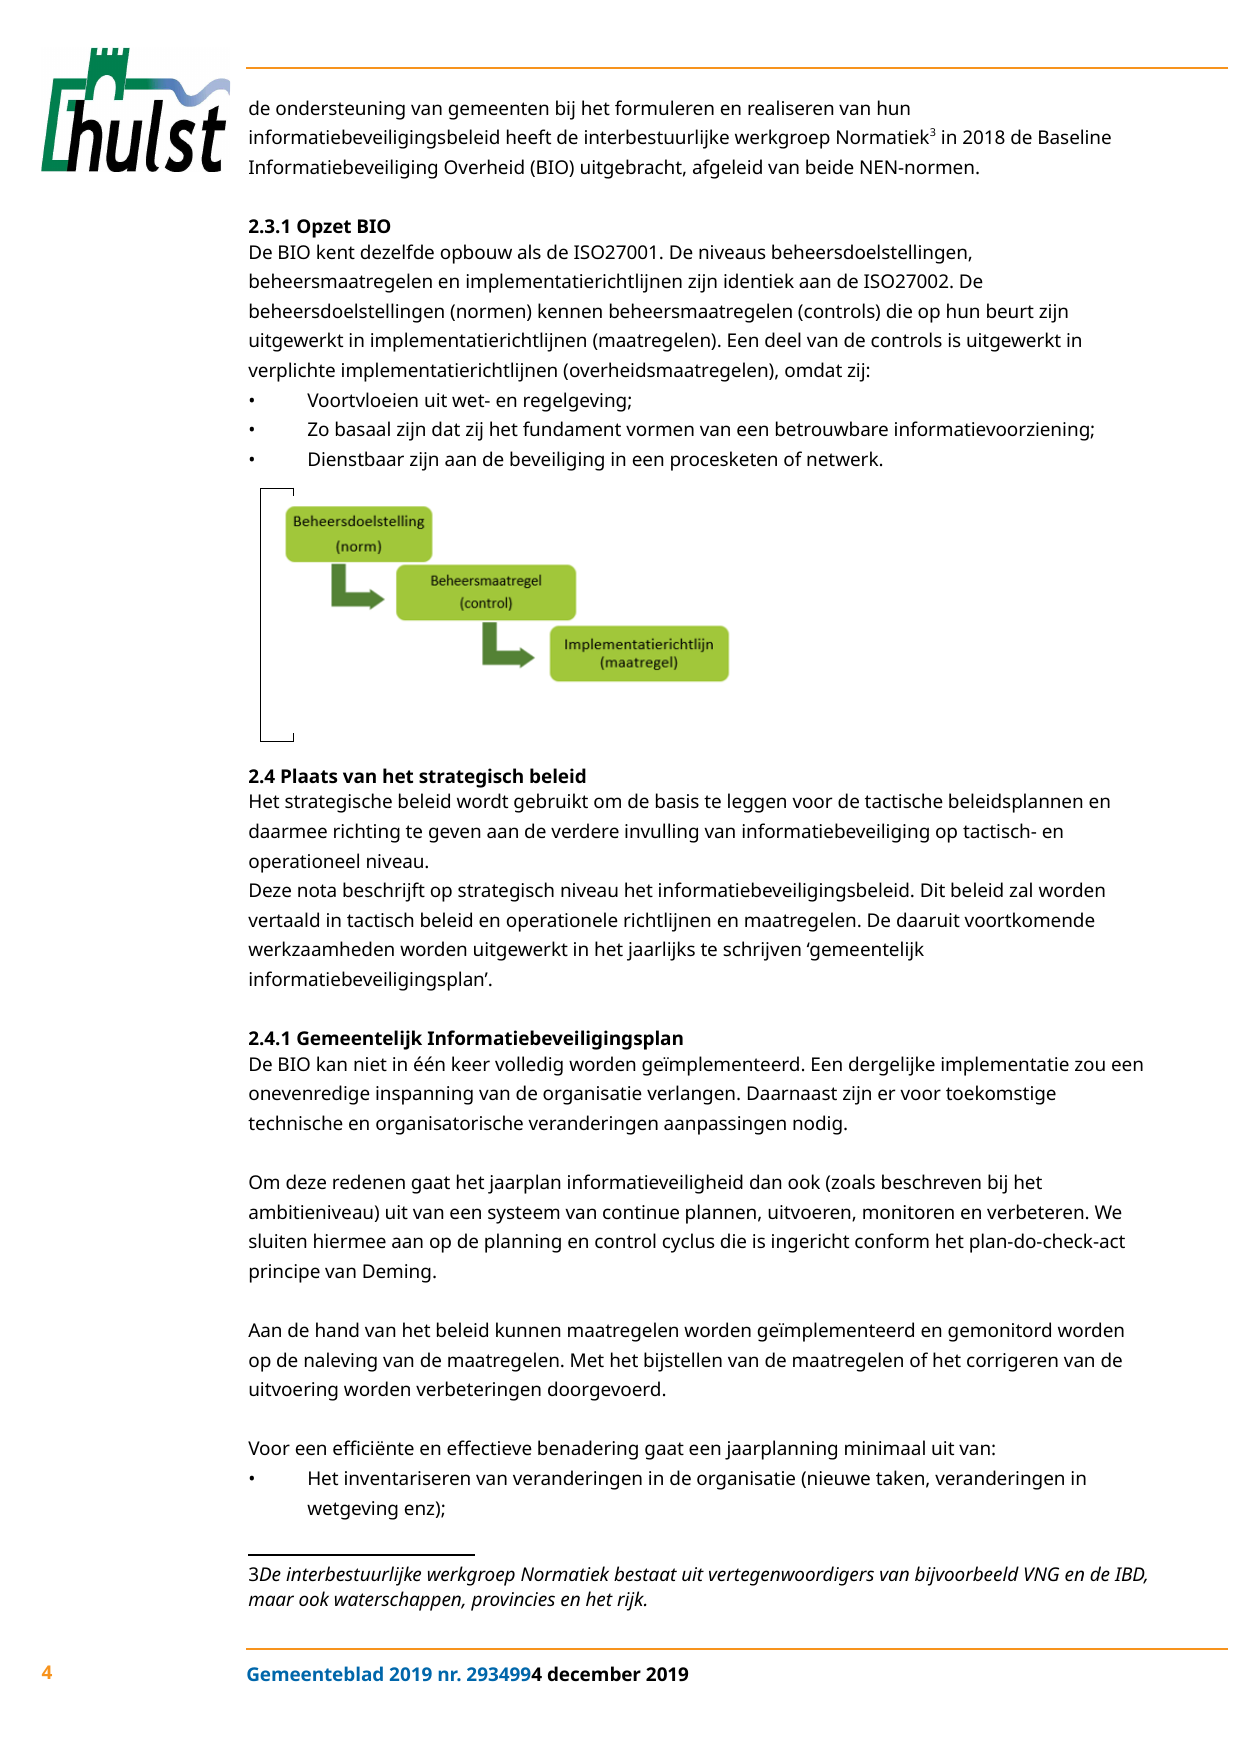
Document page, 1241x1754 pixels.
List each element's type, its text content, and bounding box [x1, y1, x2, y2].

text De interbestuurlijke werkgroep Normatiek bestaat uit vertegenwoordigers van bijvoorbeeld VNG en de IBD, maar ook waterschappen, provincies en het rijk. [248, 1561, 1152, 1612]
text 2.4.1 Gemeentelijk Informatiebeveiligingsplan [248, 1025, 1152, 1051]
text Het strategische beleid wordt gebruikt om de basis te leggen voor de tactische beleidsplannen en daarmee richting te geven aan de verdere invulling van informatiebeveiliging op tactisch- en operationeel niveau. [248, 789, 1152, 873]
picture [41, 47, 231, 172]
list Voortvloeien uit wet- en regelgeving; [248, 387, 1152, 412]
text 2.4 Plaats van het strategisch beleid [248, 763, 1152, 789]
text 2.3.1 Opzet BIO [248, 213, 1152, 239]
list Het inventariseren van veranderingen in de organisatie (nieuwe taken, veranderingen in wetgeving enz); [248, 1465, 1152, 1521]
list Zo basaal zijn dat zij het fundament vormen van een betrouwbare informatievoorziening; [248, 416, 1152, 442]
text de ondersteuning van gemeenten bij het formuleren en realiseren van hun informatiebeveiligingsbeleid heeft de interbestuurlijke werkgroep Normatiek in 2018 de Baseline Informatiebeveiliging Overheid (BIO) uitgebracht, afgeleid van beide NEN-normen. [248, 95, 1152, 180]
text Aan de hand van het beleid kunnen maatregelen worden geïmplementeerd en gemonitord worden op de naleving van de maatregelen. Met het bijstellen van de maatregelen of het corrigeren van de uitvoering worden verbeteringen doorgevoerd. [248, 1317, 1152, 1402]
text Deze nota beschrijft op strategisch niveau het informatiebeveiligingsbeleid. Dit beleid zal worden vertaald in tactisch beleid en operationele richtlijnen en maatregelen. De daaruit voortkomende werkzaamheden worden uitgewerkt in het jaarlijks te schrijven ‘gemeentelijk informatiebeveiligingsplan’. [248, 877, 1152, 992]
list Dienstbaar zijn aan de beveiliging in een procesketen of netwerk. [248, 446, 1152, 472]
text De BIO kan niet in één keer volledig worden geïmplementeerd. Een dergelijke implementatie zou een onevenredige inspanning van de organisatie verlangen. Daarnaast zijn er voor toekomstige technische en organisatorische veranderingen aanpassingen nodig. [248, 1051, 1152, 1136]
text De BIO kent dezelfde opbouw als de ISO27001. De niveaus beheersdoelstellingen, beheersmaatregelen en implementatierichtlijnen zijn identiek aan de ISO27002. De beheersdoelstellingen (normen) kennen beheersmaatregelen (controls) die op hun beurt zijn uitgewerkt in implementatierichtlijnen (maatregelen). Een deel van de controls is uitgewerkt in verplichte implementatierichtlijnen (overheidsmaatregelen), omdat zij: [248, 239, 1152, 383]
text Om deze redenen gaat het jaarplan informatieveiligheid dan ook (zoals beschreven bij het ambitieniveau) uit van een systeem van continue plannen, uitvoeren, monitoren en verbeteren. We sluiten hiermee aan op de planning en control cyclus die is ingericht conform het plan-do-check-act principe van Deming. [248, 1169, 1152, 1284]
picture [268, 496, 742, 733]
text Voor een efficiënte en effectieve benadering gaat een jaarplanning minimaal uit van: [248, 1436, 1152, 1461]
